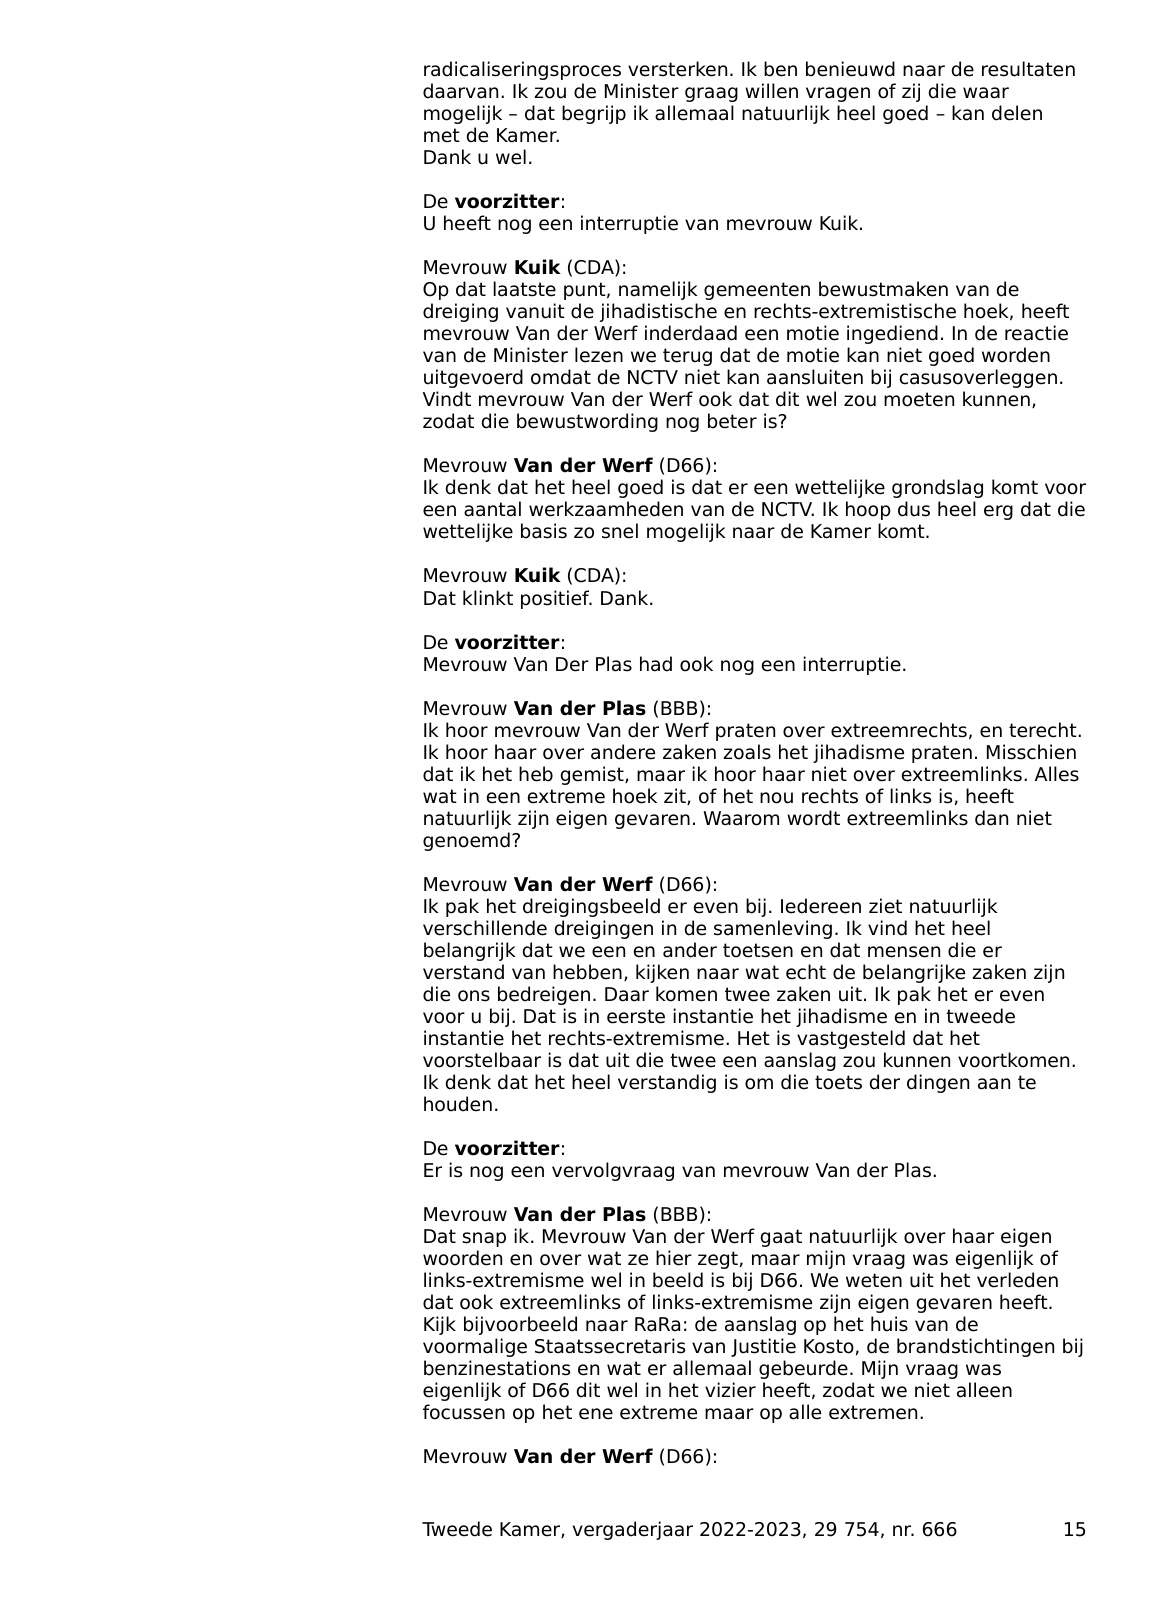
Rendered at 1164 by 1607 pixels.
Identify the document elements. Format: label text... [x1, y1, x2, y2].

text radicaliseringsproces versterken. Ik ben benieuwd naar de resultaten daarvan. Ik zou de Minister graag willen vragen of zij die waar mogelijk – dat begrijp ik allemaal natuurlijk heel goed – kan delen met de Kamer. [422, 59, 1087, 147]
text Ik pak het dreigingsbeeld er even bij. Iedereen ziet natuurlijk verschillende dreigingen in de samenleving. Ik vind het heel belangrijk dat we een en ander toetsen en dat mensen die er verstand van hebben, kijken naar wat echt de belangrijke zaken zijn die ons bedreigen. Daar komen twee zaken uit. Ik pak het er even voor u bij. Dat is in eerste instantie het jihadisme en in tweede instantie het rechts-extremisme. Het is vastgesteld dat het voorstelbaar is dat uit die twee een aanslag zou kunnen voortkomen. Ik denk dat het heel verstandig is om die toets der dingen aan te houden. [422, 896, 1087, 1116]
text Mevrouw Van der Plas (BBB): [422, 1204, 1087, 1226]
text Mevrouw Van der Werf (D66): [422, 1446, 1087, 1468]
text Er is nog een vervolgvraag van mevrouw Van der Plas. [422, 1160, 1087, 1182]
text Mevrouw Van der Werf (D66): [422, 455, 1087, 477]
text De voorzitter: [422, 1138, 1087, 1160]
text U heeft nog een interruptie van mevrouw Kuik. [422, 213, 1087, 235]
text Mevrouw Van Der Plas had ook nog een interruptie. [422, 653, 1087, 676]
text De voorzitter: [422, 191, 1087, 213]
text Dat snap ik. Mevrouw Van der Werf gaat natuurlijk over haar eigen woorden en over wat ze hier zegt, maar mijn vraag was eigenlijk of links-extremisme wel in beeld is bij D66. We weten uit het verleden dat ook extreemlinks of links-extremisme zijn eigen gevaren heeft. Kijk bijvoorbeeld naar RaRa: de aanslag op het huis van de voormalige Staatssecretaris van Justitie Kosto, de brandstichtingen bij benzinestations en wat er allemaal gebeurde. Mijn vraag was eigenlijk of D66 dit wel in het vizier heeft, zodat we niet alleen focussen op het ene extreme maar op alle extremen. [422, 1226, 1087, 1424]
text Dank u wel. [422, 147, 1087, 169]
text Mevrouw Kuik (CDA): [422, 257, 1087, 279]
text Ik hoor mevrouw Van der Werf praten over extreemrechts, en terecht. Ik hoor haar over andere zaken zoals het jihadisme praten. Misschien dat ik het heb gemist, maar ik hoor haar niet over extreemlinks. Alles wat in een extreme hoek zit, of het nou rechts of links is, heeft natuurlijk zijn eigen gevaren. Waarom wordt extreemlinks dan niet genoemd? [422, 720, 1087, 852]
text Ik denk dat het heel goed is dat er een wettelijke grondslag komt voor een aantal werkzaamheden van de NCTV. Ik hoop dus heel erg dat die wettelijke basis zo snel mogelijk naar de Kamer komt. [422, 477, 1087, 543]
text De voorzitter: [422, 632, 1087, 653]
text Mevrouw Kuik (CDA): [422, 565, 1087, 587]
text Mevrouw Van der Werf (D66): [422, 874, 1087, 896]
text Dat klinkt positief. Dank. [422, 587, 1087, 609]
text Op dat laatste punt, namelijk gemeenten bewustmaken van de dreiging vanuit de jihadistische en rechts-extremistische hoek, heeft mevrouw Van der Werf inderdaad een motie ingediend. In de reactie van de Minister lezen we terug dat de motie kan niet goed worden uitgevoerd omdat de NCTV niet kan aansluiten bij casusoverleggen. Vindt mevrouw Van der Werf ook dat dit wel zou moeten kunnen, zodat die bewustwording nog beter is? [422, 279, 1087, 433]
text Mevrouw Van der Plas (BBB): [422, 698, 1087, 720]
